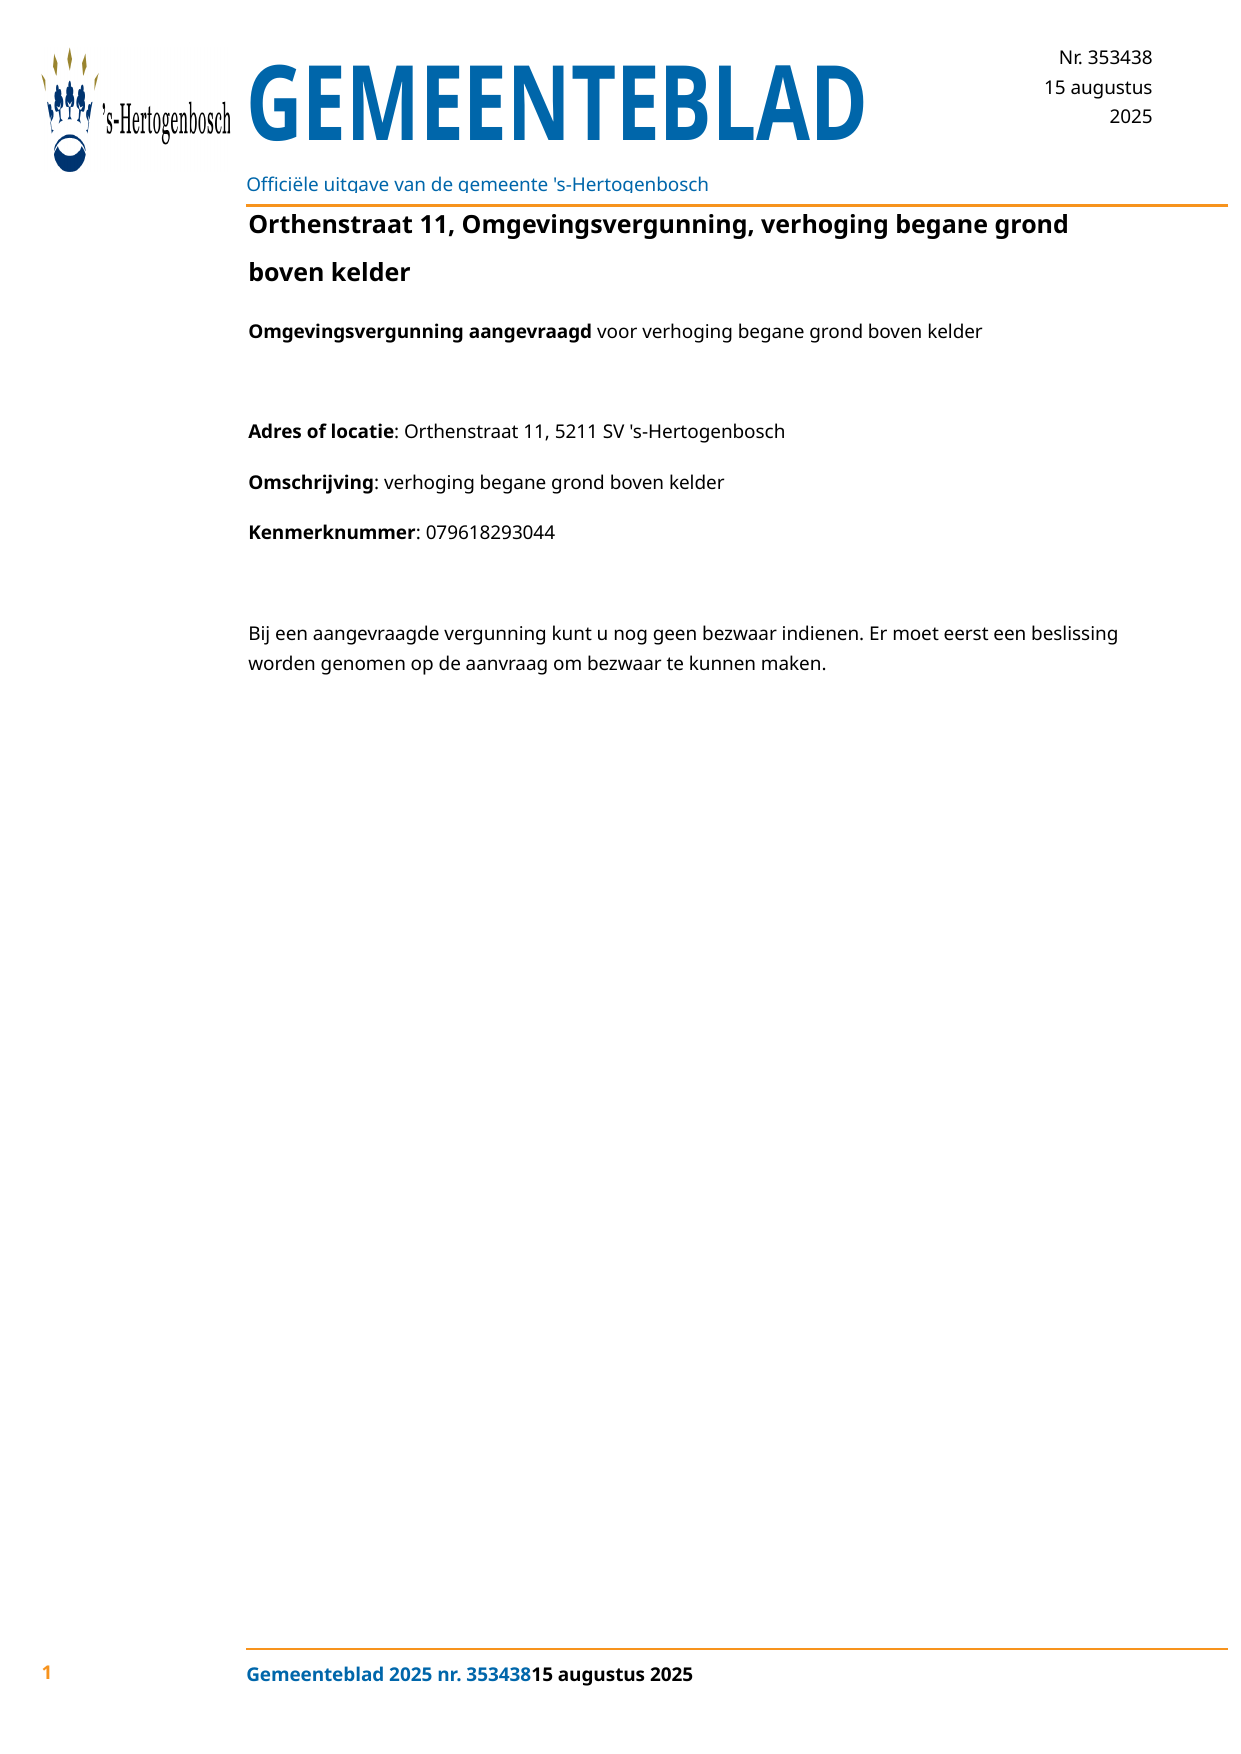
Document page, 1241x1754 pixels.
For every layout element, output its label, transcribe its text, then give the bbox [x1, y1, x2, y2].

picture [41, 47, 231, 172]
text Adres of locatie: Orthenstraat 11, 5211 SV 's-Hertogenbosch [248, 419, 1152, 444]
text Bij een aangevraagde vergunning kunt u nog geen bezwaar indienen. Er moet eerst een beslissing worden genomen op de aanvraag om bezwaar te kunnen maken. [248, 620, 1152, 676]
text Omgevingsvergunning aangevraagd voor verhoging begane grond boven kelder [248, 318, 1152, 344]
text Kenmerknummer: 079618293044 [248, 519, 1152, 545]
text Omschrijving: verhoging begane grond boven kelder [248, 469, 1152, 495]
text Orthenstraat 11, Omgevingsvergunning, verhoging begane grond boven kelder [248, 207, 1152, 288]
